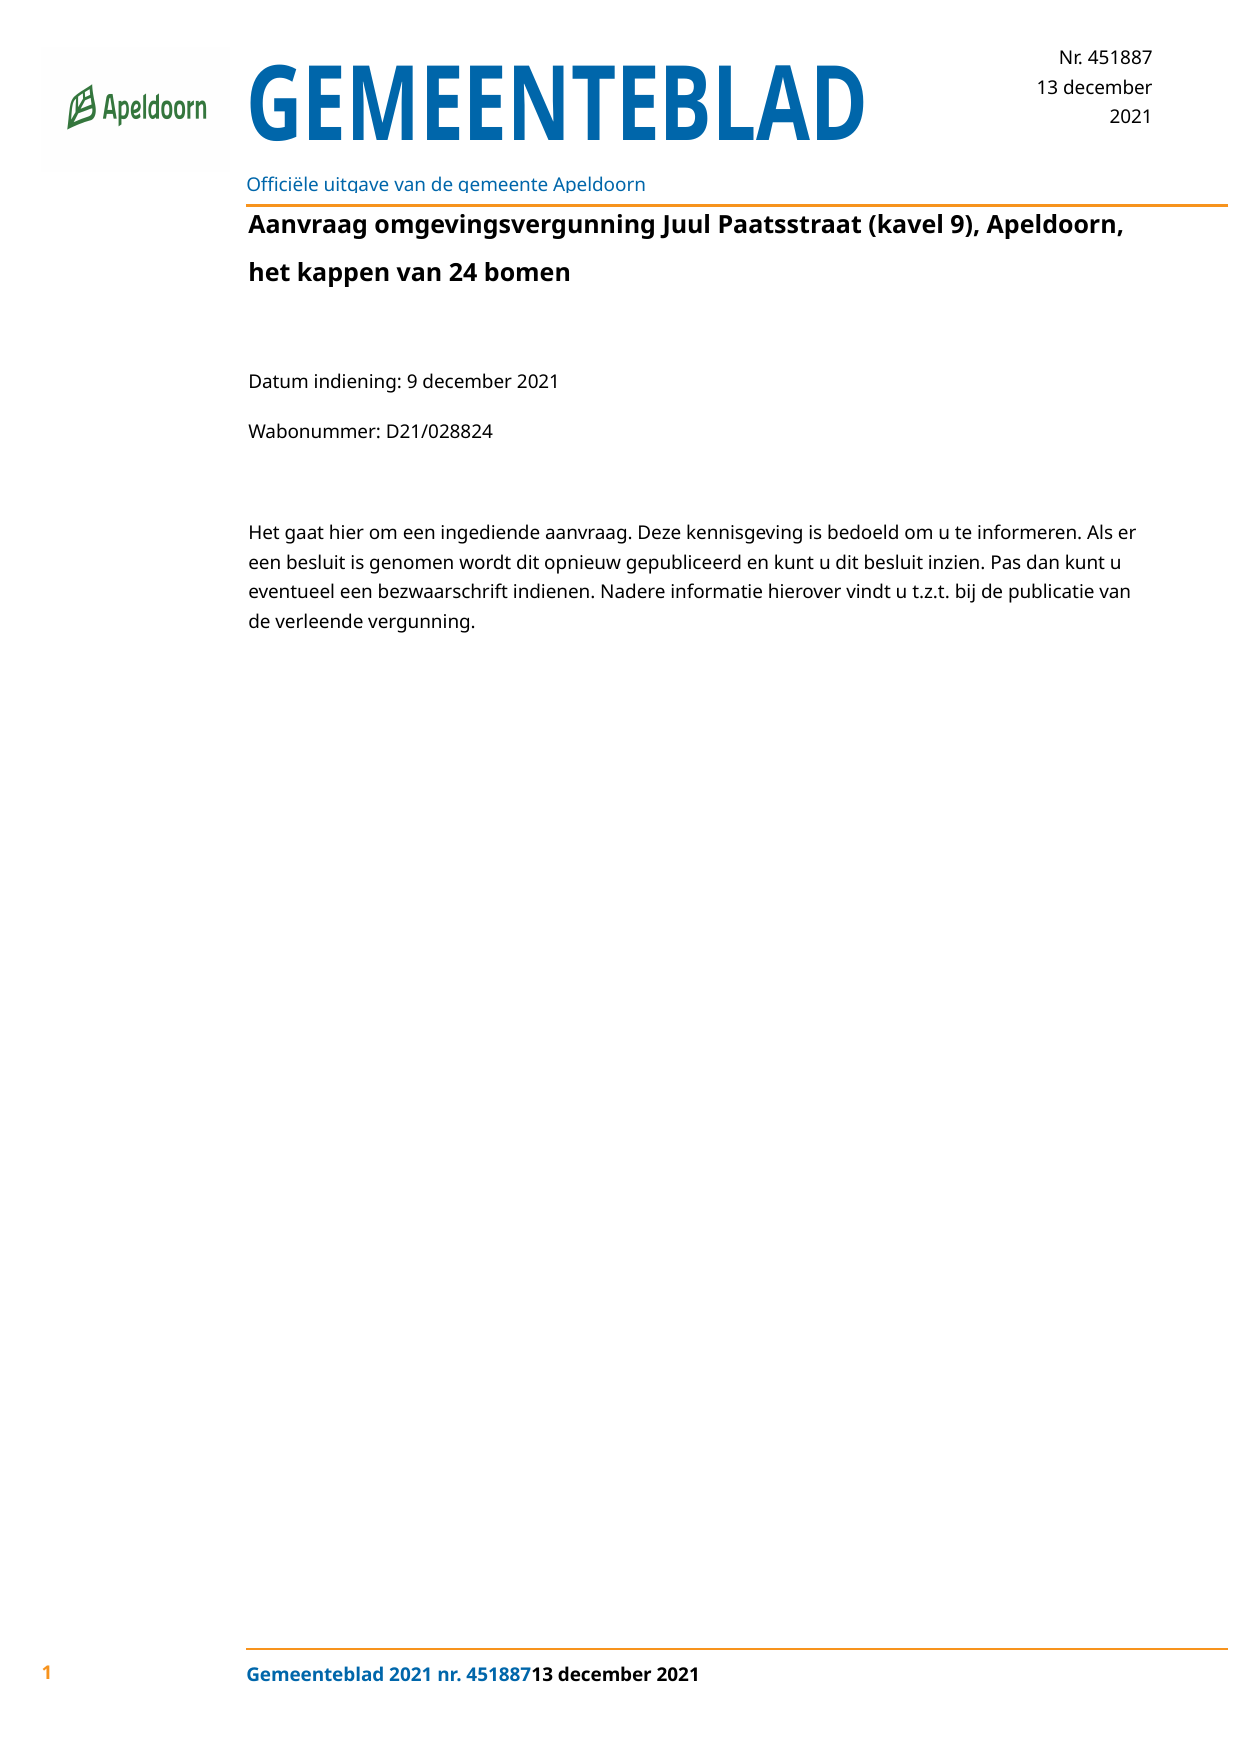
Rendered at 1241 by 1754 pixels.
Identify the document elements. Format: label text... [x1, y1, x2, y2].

text Aanvraag omgevingsvergunning Juul Paatsstraat (kavel 9), Apeldoorn, het kappen van 24 bomen [248, 207, 1152, 288]
picture [41, 47, 231, 172]
text Het gaat hier om een ingediende aanvraag. Deze kennisgeving is bedoeld om u te informeren. Als er een besluit is genomen wordt dit opnieuw gepubliceerd en kunt u dit besluit inzien. Pas dan kunt u eventueel een bezwaarschrift indienen. Nadere informatie hierover vindt u t.z.t. bij de publicatie van de verleende vergunning. [248, 519, 1152, 634]
text Datum indiening: 9 december 2021 [248, 368, 1152, 394]
text Wabonummer: D21/028824 [248, 419, 1152, 444]
